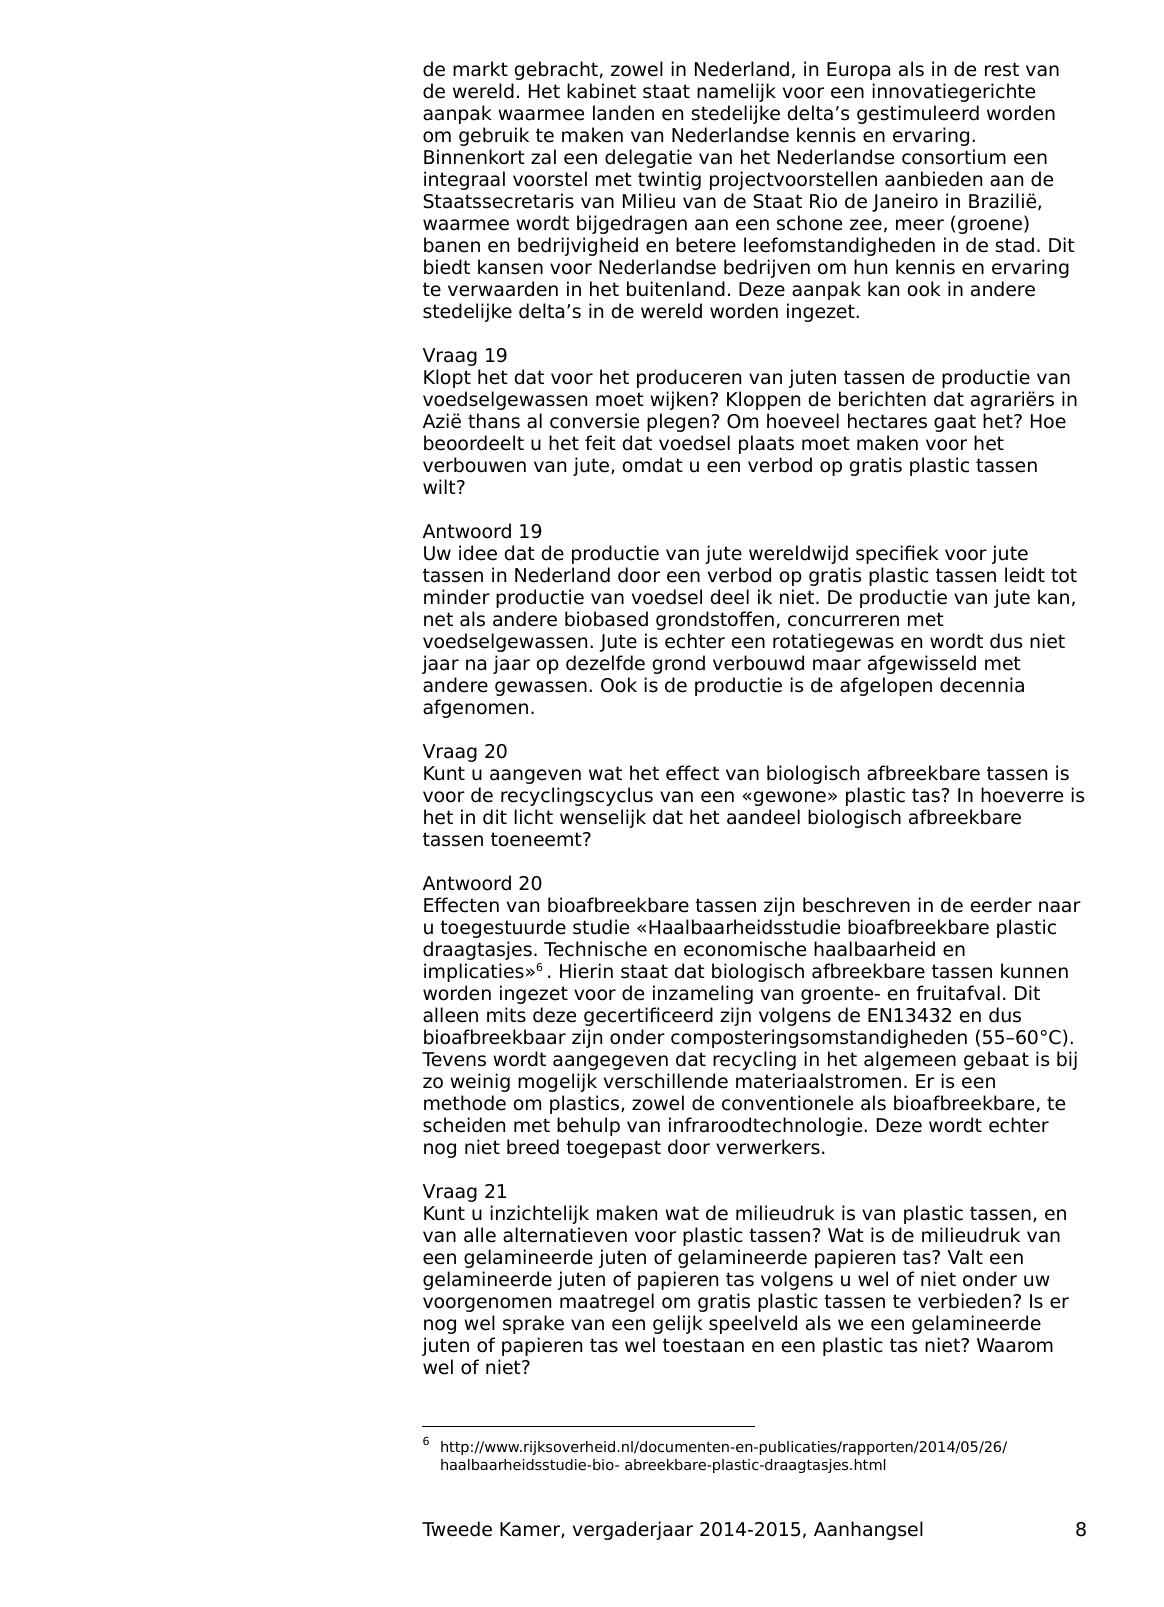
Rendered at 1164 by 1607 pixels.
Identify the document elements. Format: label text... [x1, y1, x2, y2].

text http://www.rijksoverheid.nl/documenten-en-publicaties/rapporten/2014/05/26/haalbaarheidsstudie-bio- abreekbare-plastic-draagtasjes.html [422, 1435, 1087, 1474]
text Effecten van bioafbreekbare tassen zijn beschreven in de eerder naar u toegestuurde studie «Haalbaarheidsstudie bioafbreekbare plastic draagtasjes. Technische en economische haalbaarheid en implicaties». Hierin staat dat biologisch afbreekbare tassen kunnen worden ingezet voor de inzameling van groente- en fruitafval. Dit alleen mits deze gecertificeerd zijn volgens de EN13432 en dus bioafbreekbaar zijn onder composteringsomstandigheden (55–60°C). Tevens wordt aangegeven dat recycling in het algemeen gebaat is bij zo weinig mogelijk verschillende materiaalstromen. Er is een methode om plastics, zowel de conventionele als bioafbreekbare, te scheiden met behulp van infraroodtechnologie. Deze wordt echter nog niet breed toegepast door verwerkers. [422, 895, 1087, 1159]
text Antwoord 20 [422, 873, 1087, 895]
text Kunt u inzichtelijk maken wat de milieudruk is van plastic tassen, en van alle alternatieven voor plastic tassen? Wat is de milieudruk van een gelamineerde juten of gelamineerde papieren tas? Valt een gelamineerde juten of papieren tas volgens u wel of niet onder uw voorgenomen maatregel om gratis plastic tassen te verbieden? Is er nog wel sprake van een gelijk speelveld als we een gelamineerde juten of papieren tas wel toestaan en een plastic tas niet? Waarom wel of niet? [422, 1203, 1087, 1379]
text Klopt het dat voor het produceren van juten tassen de productie van voedselgewassen moet wijken? Kloppen de berichten dat agrariërs in Azië thans al conversie plegen? Om hoeveel hectares gaat het? Hoe beoordeelt u het feit dat voedsel plaats moet maken voor het verbouwen van jute, omdat u een verbod op gratis plastic tassen wilt? [422, 367, 1087, 499]
text Vraag 19 [422, 345, 1087, 367]
text Antwoord 19 [422, 521, 1087, 543]
text Kunt u aangeven wat het effect van biologisch afbreekbare tassen is voor de recyclingscyclus van een «gewone» plastic tas? In hoeverre is het in dit licht wenselijk dat het aandeel biologisch afbreekbare tassen toeneemt? [422, 763, 1087, 851]
text Vraag 20 [422, 741, 1087, 763]
text Uw idee dat de productie van jute wereldwijd specifiek voor jute tassen in Nederland door een verbod op gratis plastic tassen leidt tot minder productie van voedsel deel ik niet. De productie van jute kan, net als andere biobased grondstoffen, concurreren met voedselgewassen. Jute is echter een rotatiegewas en wordt dus niet jaar na jaar op dezelfde grond verbouwd maar afgewisseld met andere gewassen. Ook is de productie is de afgelopen decennia afgenomen. [422, 543, 1087, 719]
text Vraag 21 [422, 1181, 1087, 1203]
text de markt gebracht, zowel in Nederland, in Europa als in de rest van de wereld. Het kabinet staat namelijk voor een innovatiegerichte aanpak waarmee landen en stedelijke delta’s gestimuleerd worden om gebruik te maken van Nederlandse kennis en ervaring. [422, 59, 1087, 147]
text Binnenkort zal een delegatie van het Nederlandse consortium een integraal voorstel met twintig projectvoorstellen aanbieden aan de Staatssecretaris van Milieu van de Staat Rio de Janeiro in Brazilië, waarmee wordt bijgedragen aan een schone zee, meer (groene) banen en bedrijvigheid en betere leefomstandigheden in de stad. Dit biedt kansen voor Nederlandse bedrijven om hun kennis en ervaring te verwaarden in het buitenland. Deze aanpak kan ook in andere stedelijke delta’s in de wereld worden ingezet. [422, 147, 1087, 323]
